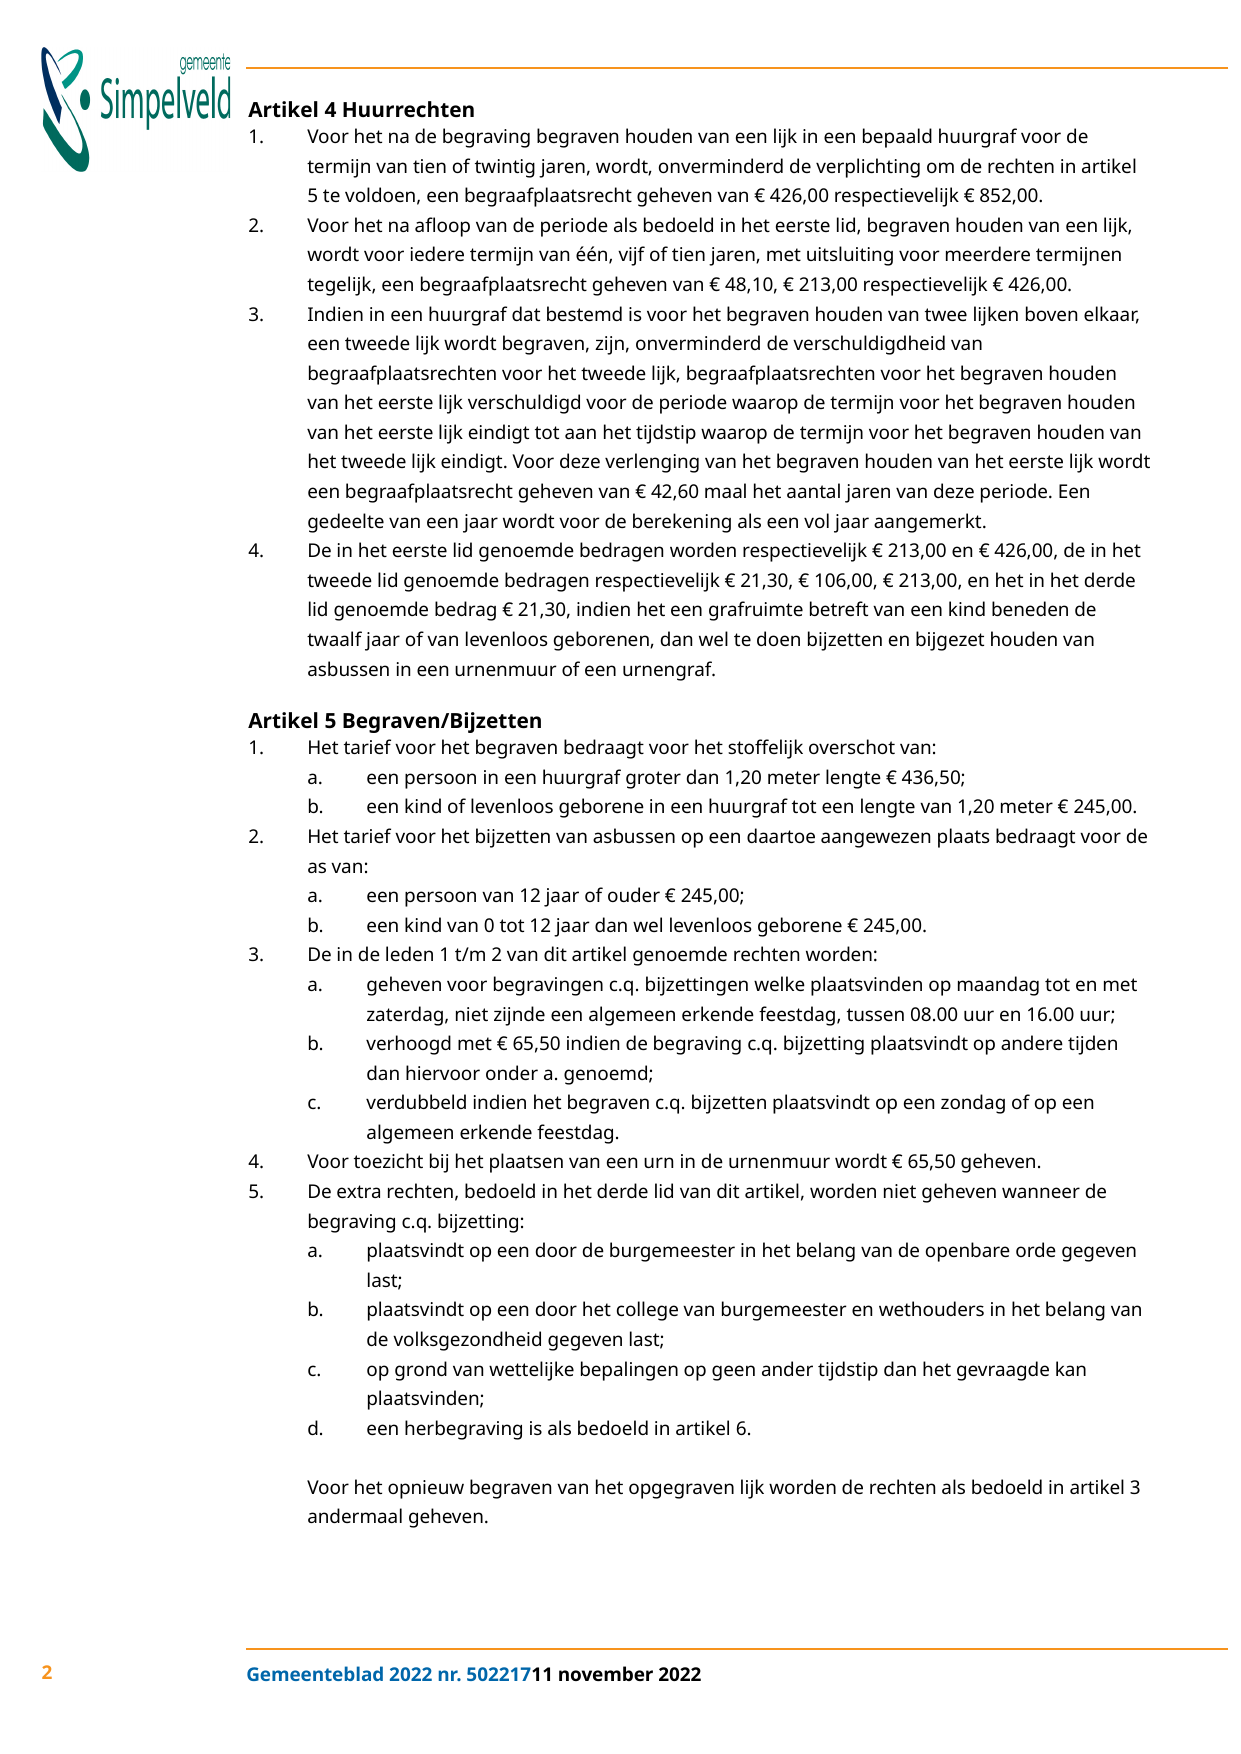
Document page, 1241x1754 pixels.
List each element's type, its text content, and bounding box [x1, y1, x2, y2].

list verdubbeld indien het begraven c.q. bijzetten plaatsvindt op een zondag of op een algemeen erkende feestdag. [307, 1089, 1152, 1145]
list een kind of levenloos geborene in een huurgraf tot een lengte van 1,20 meter € 245,00. [307, 794, 1152, 819]
list Voor het na afloop van de periode als bedoeld in het eerste lid, begraven houden van een lijk, wordt voor iedere termijn van één, vijf of tien jaren, met uitsluiting voor meerdere termijnen tegelijk, een begraafplaatsrecht geheven van € 48,10, € 213,00 respectievelijk € 426,00. [248, 212, 1152, 297]
list een persoon van 12 jaar of ouder € 245,00; [307, 882, 1152, 908]
list Voor toezicht bij het plaatsen van een urn in de urnenmuur wordt € 65,50 geheven. [248, 1149, 1152, 1174]
picture [41, 47, 231, 172]
list plaatsvindt op een door het college van burgemeester en wethouders in het belang van de volksgezondheid gegeven last; [307, 1297, 1152, 1352]
list een kind van 0 tot 12 jaar dan wel levenloos geborene € 245,00. [307, 912, 1152, 938]
list verhoogd met € 65,50 indien de begraving c.q. bijzetting plaatsvindt op andere tijden dan hiervoor onder a. genoemd; [307, 1030, 1152, 1086]
list op grond van wettelijke bepalingen op geen ander tijdstip dan het gevraagde kan plaatsvinden; [307, 1356, 1152, 1411]
list Het tarief voor het bijzetten van asbussen op een daartoe aangewezen plaats bedraagt voor de as van: [248, 823, 1152, 879]
list Voor het na de begraving begraven houden van een lijk in een bepaald huurgraf voor de termijn van tien of twintig jaren, wordt, onverminderd de verplichting om de rechten in artikel 5 te voldoen, een begraafplaatsrecht geheven van € 426,00 respectievelijk € 852,00. [248, 123, 1152, 208]
list Indien in een huurgraf dat bestemd is voor het begraven houden van twee lijken boven elkaar, een tweede lijk wordt begraven, zijn, onverminderd de verschuldigdheid van begraafplaatsrechten voor het tweede lijk, begraafplaatsrechten voor het begraven houden van het eerste lijk verschuldigd voor de periode waarop de termijn voor het begraven houden van het eerste lijk eindigt tot aan het tijdstip waarop de termijn voor het begraven houden van het tweede lijk eindigt. Voor deze verlenging van het begraven houden van het eerste lijk wordt een begraafplaatsrecht geheven van € 42,60 maal het aantal jaren van deze periode. Een gedeelte van een jaar wordt voor de berekening als een vol jaar aangemerkt. [248, 301, 1152, 533]
list De in het eerste lid genoemde bedragen worden respectievelijk € 213,00 en € 426,00, de in het tweede lid genoemde bedragen respectievelijk € 21,30, € 106,00, € 213,00, en het in het derde lid genoemde bedrag € 21,30, indien het een grafruimte betreft van een kind beneden de twaalf jaar of van levenloos geborenen, dan wel te doen bijzetten en bijgezet houden van asbussen in een urnenmuur of een urnengraf. [248, 537, 1152, 681]
list De extra rechten, bedoeld in het derde lid van dit artikel, worden niet geheven wanneer de begraving c.q. bijzetting: [248, 1178, 1152, 1234]
list Het tarief voor het begraven bedraagt voor het stoffelijk overschot van: [248, 734, 1152, 760]
list geheven voor begravingen c.q. bijzettingen welke plaatsvinden op maandag tot en met zaterdag, niet zijnde een algemeen erkende feestdag, tussen 08.00 uur en 16.00 uur; [307, 971, 1152, 1027]
text Artikel 5 Begraven/Bijzetten [248, 706, 1152, 734]
list een persoon in een huurgraf groter dan 1,20 meter lengte € 436,50; [307, 764, 1152, 790]
list een herbegraving is als bedoeld in artikel 6. [307, 1415, 1152, 1441]
text Artikel 4 Huurrechten [248, 95, 1152, 123]
list De in de leden 1 t/m 2 van dit artikel genoemde rechten worden: [248, 942, 1152, 967]
list plaatsvindt op een door de burgemeester in het belang van de openbare orde gegeven last; [307, 1237, 1152, 1293]
list Voor het opnieuw begraven van het opgegraven lijk worden de rechten als bedoeld in artikel 3 andermaal geheven. [248, 1474, 1152, 1529]
